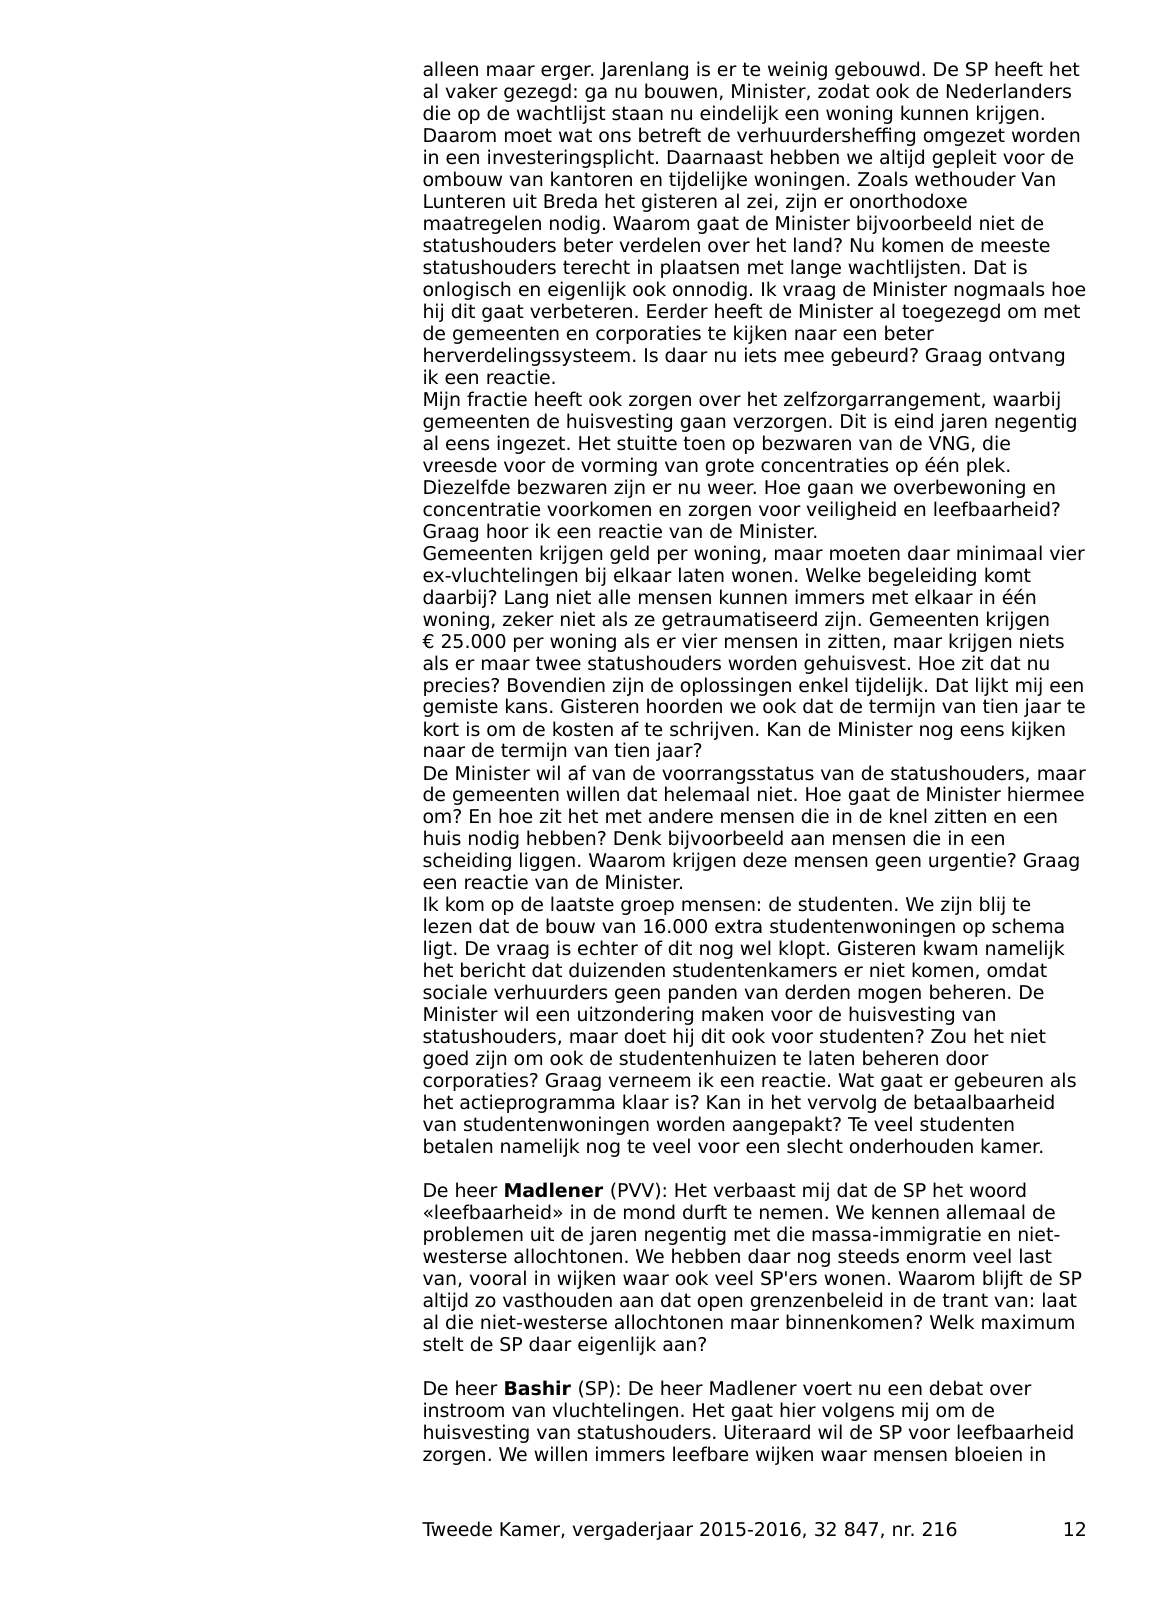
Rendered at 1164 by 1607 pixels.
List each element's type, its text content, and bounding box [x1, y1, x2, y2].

text Gemeenten krijgen geld per woning, maar moeten daar minimaal vier ex-vluchtelingen bij elkaar laten wonen. Welke begeleiding komt daarbij? Lang niet alle mensen kunnen immers met elkaar in één woning, zeker niet als ze getraumatiseerd zijn. Gemeenten krijgen € 25.000 per woning als er vier mensen in zitten, maar krijgen niets als er maar twee statushouders worden gehuisvest. Hoe zit dat nu precies? Bovendien zijn de oplossingen enkel tijdelijk. Dat lijkt mij een gemiste kans. Gisteren hoorden we ook dat de termijn van tien jaar te kort is om de kosten af te schrijven. Kan de Minister nog eens kijken naar de termijn van tien jaar? [422, 543, 1087, 762]
text De heer Madlener (PVV): Het verbaast mij dat de SP het woord «leefbaarheid» in de mond durft te nemen. We kennen allemaal de problemen uit de jaren negentig met die massa-immigratie en niet-westerse allochtonen. We hebben daar nog steeds enorm veel last van, vooral in wijken waar ook veel SP'ers wonen. Waarom blijft de SP altijd zo vasthouden aan dat open grenzenbeleid in de trant van: laat al die niet-westerse allochtonen maar binnenkomen? Welk maximum stelt de SP daar eigenlijk aan? [422, 1180, 1087, 1356]
text Mijn fractie heeft ook zorgen over het zelfzorgarrangement, waarbij gemeenten de huisvesting gaan verzorgen. Dit is eind jaren negentig al eens ingezet. Het stuitte toen op bezwaren van de VNG, die vreesde voor de vorming van grote concentraties op één plek. Diezelfde bezwaren zijn er nu weer. Hoe gaan we overbewoning en concentratie voorkomen en zorgen voor veiligheid en leefbaarheid? Graag hoor ik een reactie van de Minister. [422, 389, 1087, 543]
text Ik kom op de laatste groep mensen: de studenten. We zijn blij te lezen dat de bouw van 16.000 extra studentenwoningen op schema ligt. De vraag is echter of dit nog wel klopt. Gisteren kwam namelijk het bericht dat duizenden studentenkamers er niet komen, omdat sociale verhuurders geen panden van derden mogen beheren. De Minister wil een uitzondering maken voor de huisvesting van statushouders, maar doet hij dit ook voor studenten? Zou het niet goed zijn om ook de studentenhuizen te laten beheren door corporaties? Graag verneem ik een reactie. Wat gaat er gebeuren als het actieprogramma klaar is? Kan in het vervolg de betaalbaarheid van studentenwoningen worden aangepakt? Te veel studenten betalen namelijk nog te veel voor een slecht onderhouden kamer. [422, 894, 1087, 1158]
text De Minister wil af van de voorrangsstatus van de statushouders, maar de gemeenten willen dat helemaal niet. Hoe gaat de Minister hiermee om? En hoe zit het met andere mensen die in de knel zitten en een huis nodig hebben? Denk bijvoorbeeld aan mensen die in een scheiding liggen. Waarom krijgen deze mensen geen urgentie? Graag een reactie van de Minister. [422, 762, 1087, 894]
text alleen maar erger. Jarenlang is er te weinig gebouwd. De SP heeft het al vaker gezegd: ga nu bouwen, Minister, zodat ook de Nederlanders die op de wachtlijst staan nu eindelijk een woning kunnen krijgen. Daarom moet wat ons betreft de verhuurdersheffing omgezet worden in een investeringsplicht. Daarnaast hebben we altijd gepleit voor de ombouw van kantoren en tijdelijke woningen. Zoals wethouder Van Lunteren uit Breda het gisteren al zei, zijn er onorthodoxe maatregelen nodig. Waarom gaat de Minister bijvoorbeeld niet de statushouders beter verdelen over het land? Nu komen de meeste statushouders terecht in plaatsen met lange wachtlijsten. Dat is onlogisch en eigenlijk ook onnodig. Ik vraag de Minister nogmaals hoe hij dit gaat verbeteren. Eerder heeft de Minister al toegezegd om met de gemeenten en corporaties te kijken naar een beter herverdelingssysteem. Is daar nu iets mee gebeurd? Graag ontvang ik een reactie. [422, 59, 1087, 389]
text De heer Bashir (SP): De heer Madlener voert nu een debat over instroom van vluchtelingen. Het gaat hier volgens mij om de huisvesting van statushouders. Uiteraard wil de SP voor leefbaarheid zorgen. We willen immers leefbare wijken waar mensen bloeien in [422, 1378, 1087, 1466]
